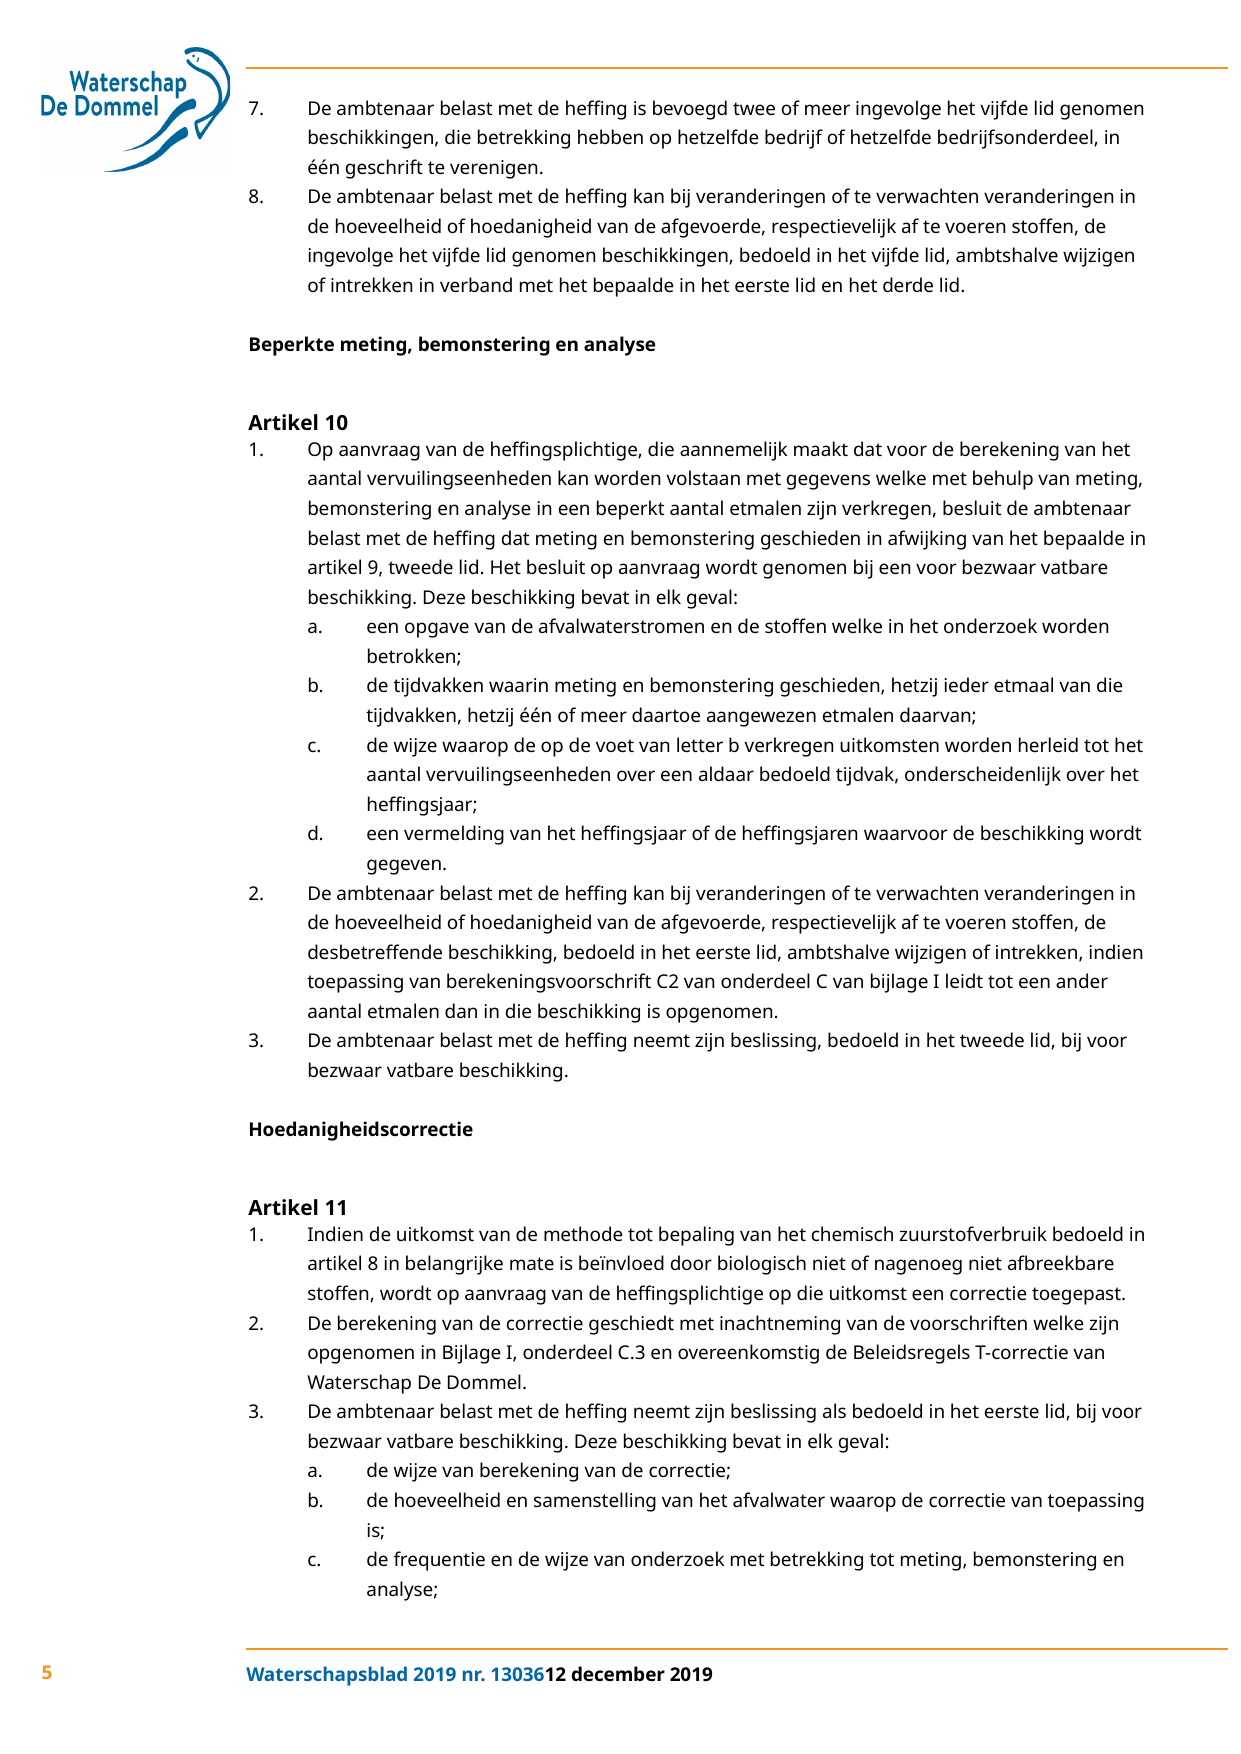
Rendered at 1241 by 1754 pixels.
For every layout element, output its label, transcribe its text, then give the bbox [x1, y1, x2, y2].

picture [204, 47, 231, 76]
list de frequentie en de wijze van onderzoek met betrekking tot meting, bemonstering en analyse; [307, 1546, 1152, 1602]
list Op aanvraag van de heffingsplichtige, die aannemelijk maakt dat voor de berekening van het aantal vervuilingseenheden kan worden volstaan met gegevens welke met behulp van meting, bemonstering en analyse in een beperkt aantal etmalen zijn verkregen, besluit de ambtenaar belast met de heffing dat meting en bemonstering geschieden in afwijking van het bepaalde in artikel 9, tweede lid. Het besluit op aanvraag wordt genomen bij een voor bezwaar vatbare beschikking. Deze beschikking bevat in elk geval: [248, 436, 1152, 610]
list De ambtenaar belast met de heffing neemt zijn beslissing als bedoeld in het eerste lid, bij voor bezwaar vatbare beschikking. Deze beschikking bevat in elk geval: [248, 1398, 1152, 1454]
picture [41, 47, 231, 172]
list de wijze van berekening van de correctie; [307, 1458, 1152, 1483]
list een vermelding van het heffingsjaar of de heffingsjaren waarvoor de beschikking wordt gegeven. [307, 821, 1152, 876]
list De ambtenaar belast met de heffing is bevoegd twee of meer ingevolge het vijfde lid genomen beschikkingen, die betrekking hebben op hetzelfde bedrijf of hetzelfde bedrijfsonderdeel, in één geschrift te verenigen. [248, 95, 1152, 180]
text Beperkte meting, bemonstering en analyse [248, 331, 1152, 357]
list de hoeveelheid en samenstelling van het afvalwater waarop de correctie van toepassing is; [307, 1487, 1152, 1543]
list Indien de uitkomst van de methode tot bepaling van het chemisch zuurstofverbruik bedoeld in artikel 8 in belangrijke mate is beïnvloed door biologisch niet of nagenoeg niet afbreekbare stoffen, wordt op aanvraag van de heffingsplichtige op die uitkomst een correctie toegepast. [248, 1221, 1152, 1306]
text Artikel 10 [248, 408, 1152, 436]
list de tijdvakken waarin meting en bemonstering geschieden, hetzij ieder etmaal van die tijdvakken, hetzij één of meer daartoe aangewezen etmalen daarvan; [307, 673, 1152, 728]
list De berekening van de correctie geschiedt met inachtneming van de voorschriften welke zijn opgenomen in Bijlage I, onderdeel C.3 en overeenkomstig de Beleidsregels T-correctie van Waterschap De Dommel. [248, 1310, 1152, 1395]
picture [198, 118, 210, 131]
list De ambtenaar belast met de heffing kan bij veranderingen of te verwachten veranderingen in de hoeveelheid of hoedanigheid van de afgevoerde, respectievelijk af te voeren stoffen, de ingevolge het vijfde lid genomen beschikkingen, bedoeld in het vijfde lid, ambtshalve wijzigen of intrekken in verband met het bepaalde in het eerste lid en het derde lid. [248, 183, 1152, 298]
list de wijze waarop de op de voet van letter b verkregen uitkomsten worden herleid tot het aantal vervuilingseenheden over een aldaar bedoeld tijdvak, onderscheidenlijk over het heffingsjaar; [307, 732, 1152, 817]
text Artikel 11 [248, 1193, 1152, 1221]
picture [45, 99, 51, 111]
list De ambtenaar belast met de heffing kan bij veranderingen of te verwachten veranderingen in de hoeveelheid of hoedanigheid van de afgevoerde, respectievelijk af te voeren stoffen, de desbetreffende beschikking, bedoeld in het eerste lid, ambtshalve wijzigen of intrekken, indien toepassing van berekeningsvoorschrift C2 van onderdeel C van bijlage I leidt tot een ander aantal etmalen dan in die beschikking is opgenomen. [248, 880, 1152, 1024]
list De ambtenaar belast met de heffing neemt zijn beslissing, bedoeld in het tweede lid, bij voor bezwaar vatbare beschikking. [248, 1028, 1152, 1083]
list een opgave van de afvalwaterstromen en de stoffen welke in het onderzoek worden betrokken; [307, 613, 1152, 669]
text Hoedanigheidscorrectie [248, 1116, 1152, 1142]
